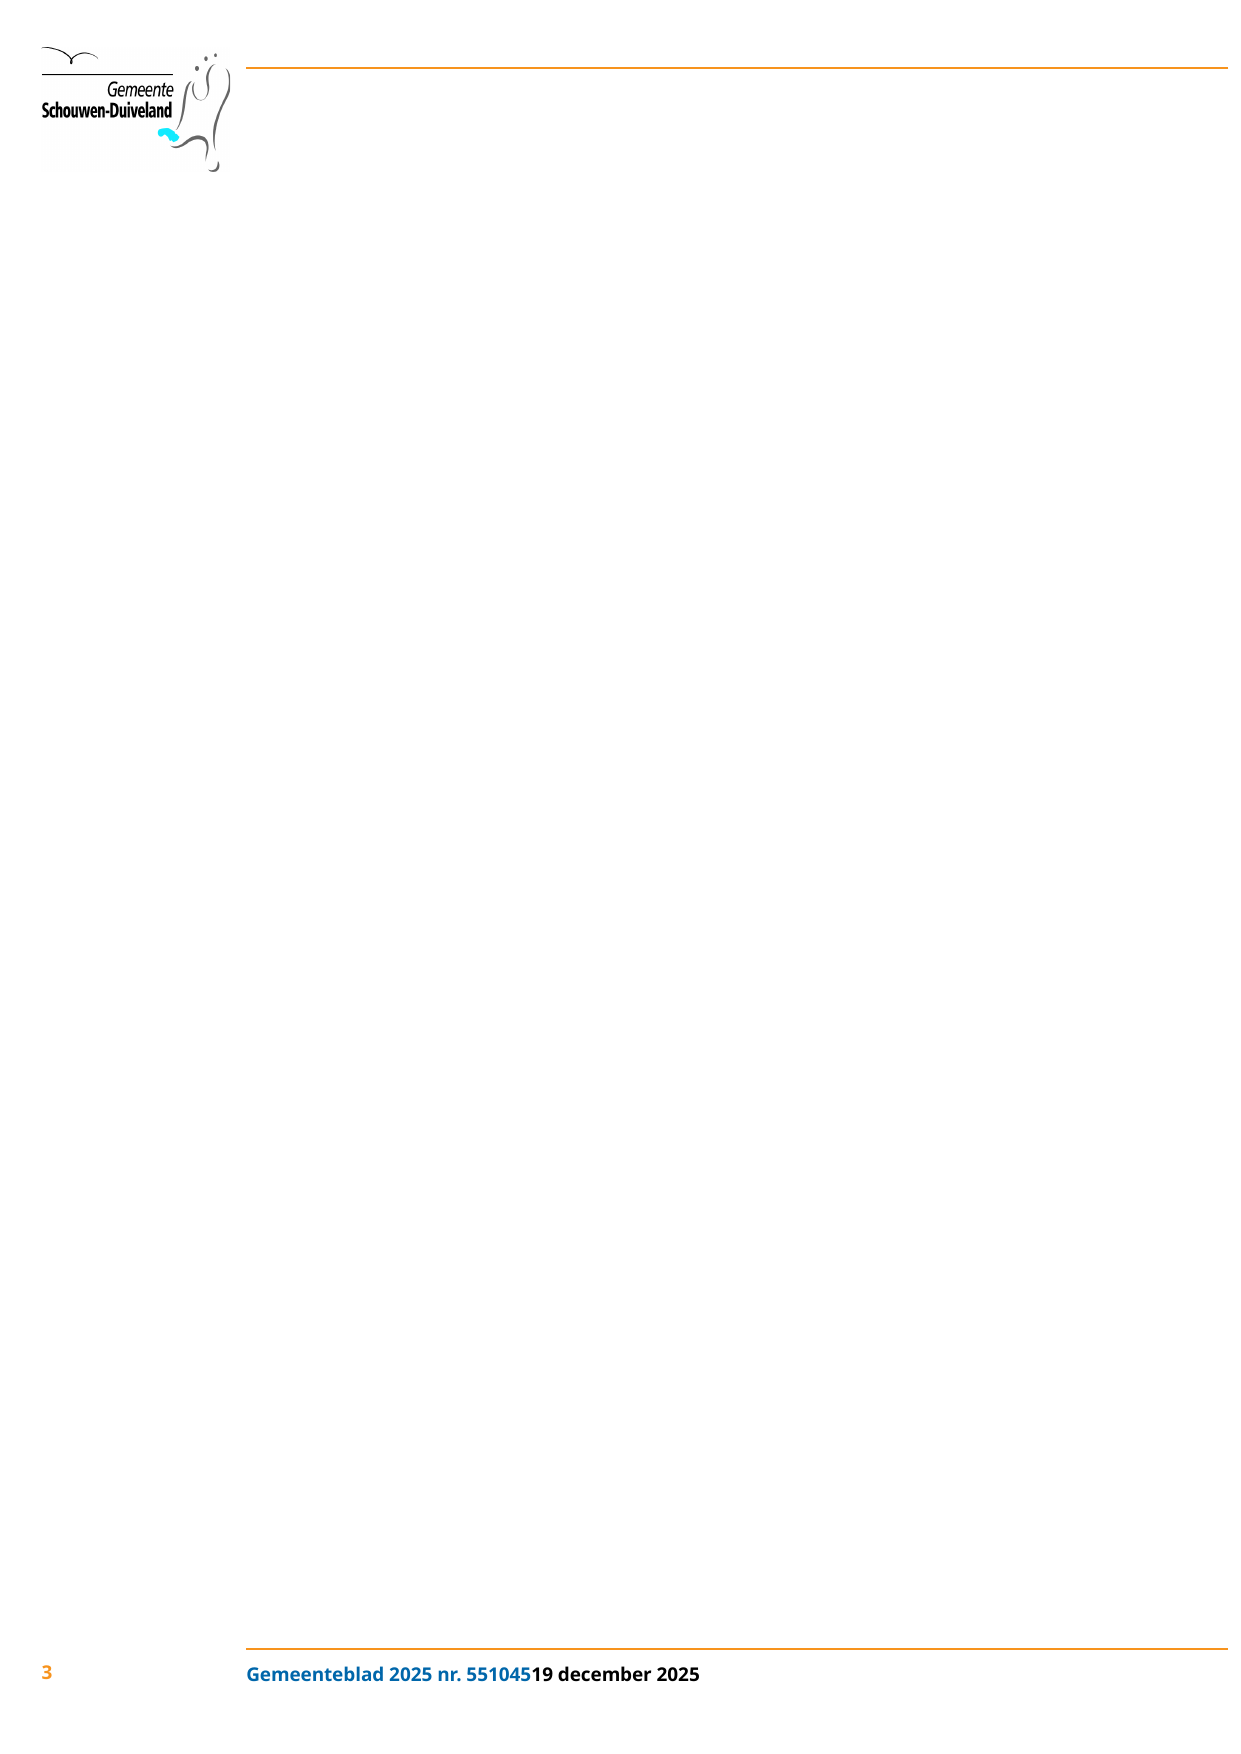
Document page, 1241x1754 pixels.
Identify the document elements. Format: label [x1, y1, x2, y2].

picture [41, 47, 231, 172]
